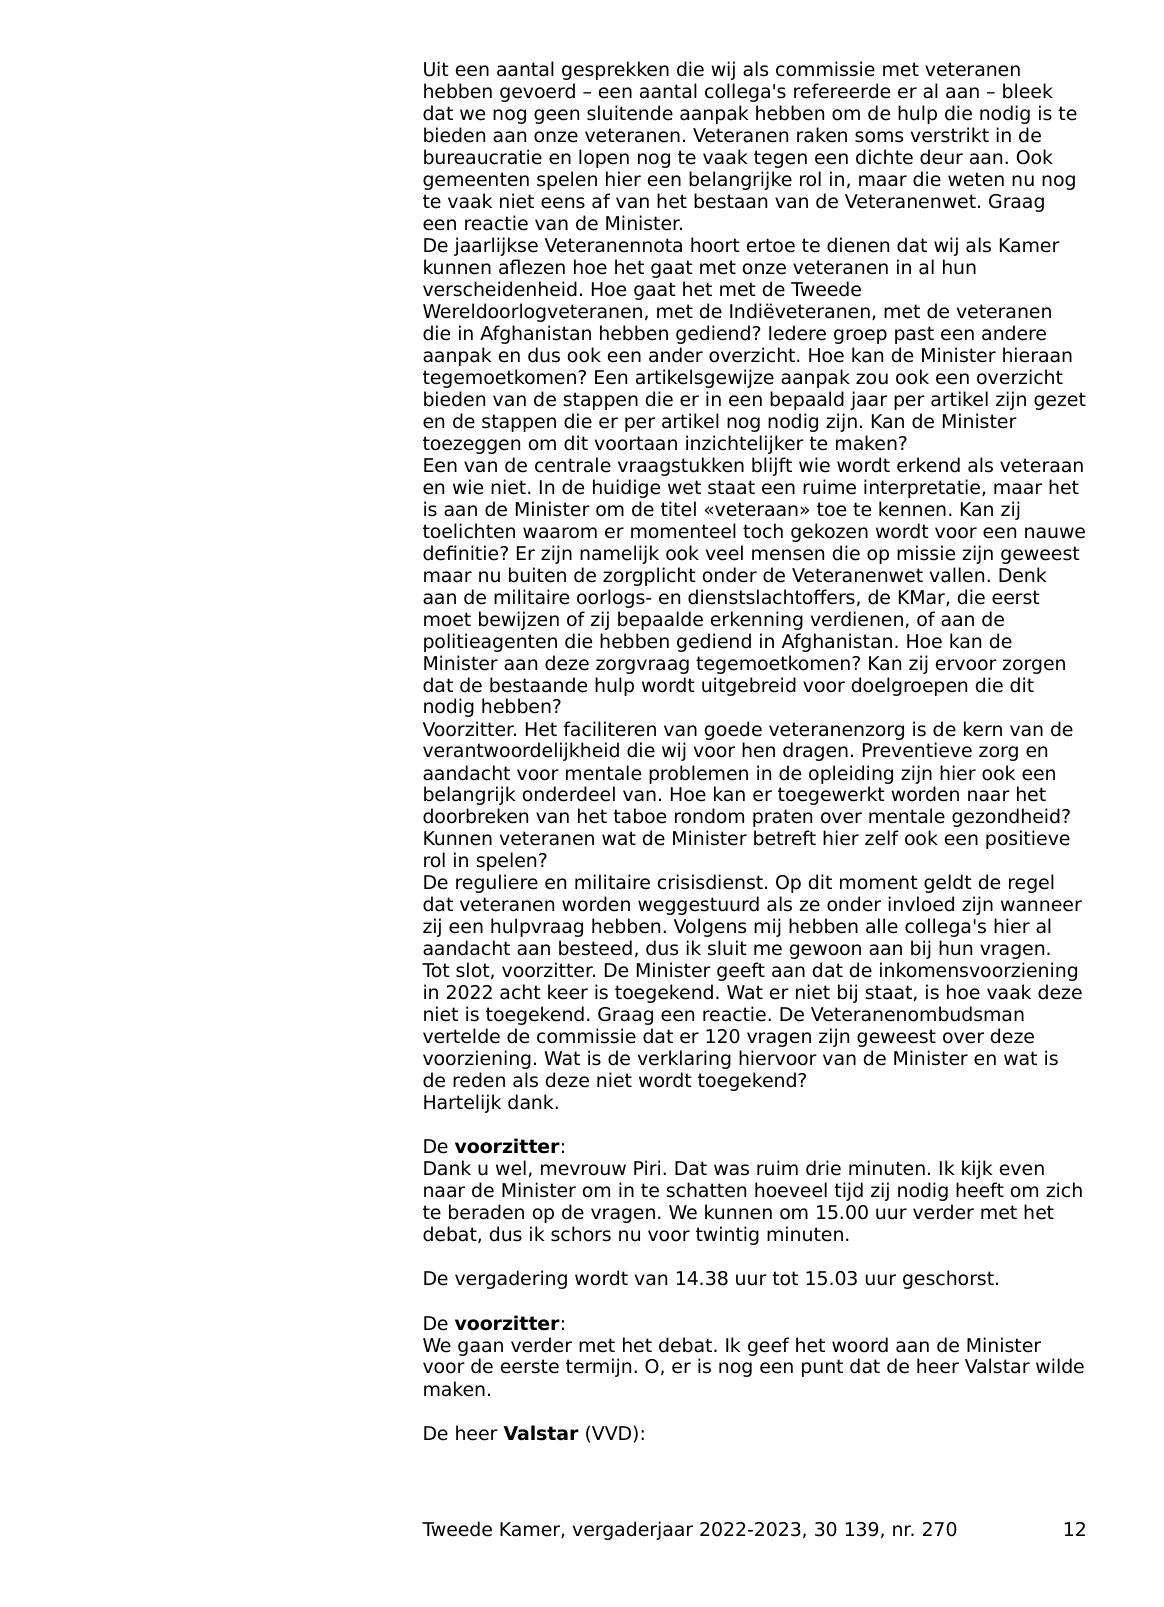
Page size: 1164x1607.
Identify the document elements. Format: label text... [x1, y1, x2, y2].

text De heer Valstar (VVD): [422, 1423, 1087, 1444]
text De voorzitter: [422, 1312, 1087, 1334]
text Uit een aantal gesprekken die wij als commissie met veteranen hebben gevoerd – een aantal collega's refereerde er al aan – bleek dat we nog geen sluitende aanpak hebben om de hulp die nodig is te bieden aan onze veteranen. Veteranen raken soms verstrikt in de bureaucratie en lopen nog te vaak tegen een dichte deur aan. Ook gemeenten spelen hier een belangrijke rol in, maar die weten nu nog te vaak niet eens af van het bestaan van de Veteranenwet. Graag een reactie van de Minister. [422, 59, 1087, 235]
text Hartelijk dank. [422, 1092, 1087, 1114]
text Een van de centrale vraagstukken blijft wie wordt erkend als veteraan en wie niet. In de huidige wet staat een ruime interpretatie, maar het is aan de Minister om de titel «veteraan» toe te kennen. Kan zij toelichten waarom er momenteel toch gekozen wordt voor een nauwe definitie? Er zijn namelijk ook veel mensen die op missie zijn geweest maar nu buiten de zorgplicht onder de Veteranenwet vallen. Denk aan de militaire oorlogs- en dienstslachtoffers, de KMar, die eerst moet bewijzen of zij bepaalde erkenning verdienen, of aan de politieagenten die hebben gediend in Afghanistan. Hoe kan de Minister aan deze zorgvraag tegemoetkomen? Kan zij ervoor zorgen dat de bestaande hulp wordt uitgebreid voor doelgroepen die dit nodig hebben? [422, 455, 1087, 718]
text Dank u wel, mevrouw Piri. Dat was ruim drie minuten. Ik kijk even naar de Minister om in te schatten hoeveel tijd zij nodig heeft om zich te beraden op de vragen. We kunnen om 15.00 uur verder met het debat, dus ik schors nu voor twintig minuten. [422, 1158, 1087, 1246]
text De reguliere en militaire crisisdienst. Op dit moment geldt de regel dat veteranen worden weggestuurd als ze onder invloed zijn wanneer zij een hulpvraag hebben. Volgens mij hebben alle collega's hier al aandacht aan besteed, dus ik sluit me gewoon aan bij hun vragen. [422, 872, 1087, 960]
text De vergadering wordt van 14.38 uur tot 15.03 uur geschorst. [422, 1268, 1087, 1290]
text We gaan verder met het debat. Ik geef het woord aan de Minister voor de eerste termijn. O, er is nog een punt dat de heer Valstar wilde maken. [422, 1334, 1087, 1400]
text Voorzitter. Het faciliteren van goede veteranenzorg is de kern van de verantwoordelijkheid die wij voor hen dragen. Preventieve zorg en aandacht voor mentale problemen in de opleiding zijn hier ook een belangrijk onderdeel van. Hoe kan er toegewerkt worden naar het doorbreken van het taboe rondom praten over mentale gezondheid? Kunnen veteranen wat de Minister betreft hier zelf ook een positieve rol in spelen? [422, 718, 1087, 872]
text De jaarlijkse Veteranennota hoort ertoe te dienen dat wij als Kamer kunnen aflezen hoe het gaat met onze veteranen in al hun verscheidenheid. Hoe gaat het met de Tweede Wereldoorlogveteranen, met de Indiëveteranen, met de veteranen die in Afghanistan hebben gediend? Iedere groep past een andere aanpak en dus ook een ander overzicht. Hoe kan de Minister hieraan tegemoetkomen? Een artikelsgewijze aanpak zou ook een overzicht bieden van de stappen die er in een bepaald jaar per artikel zijn gezet en de stappen die er per artikel nog nodig zijn. Kan de Minister toezeggen om dit voortaan inzichtelijker te maken? [422, 235, 1087, 455]
text Tot slot, voorzitter. De Minister geeft aan dat de inkomensvoorziening in 2022 acht keer is toegekend. Wat er niet bij staat, is hoe vaak deze niet is toegekend. Graag een reactie. De Veteranenombudsman vertelde de commissie dat er 120 vragen zijn geweest over deze voorziening. Wat is de verklaring hiervoor van de Minister en wat is de reden als deze niet wordt toegekend? [422, 960, 1087, 1092]
text De voorzitter: [422, 1136, 1087, 1158]
